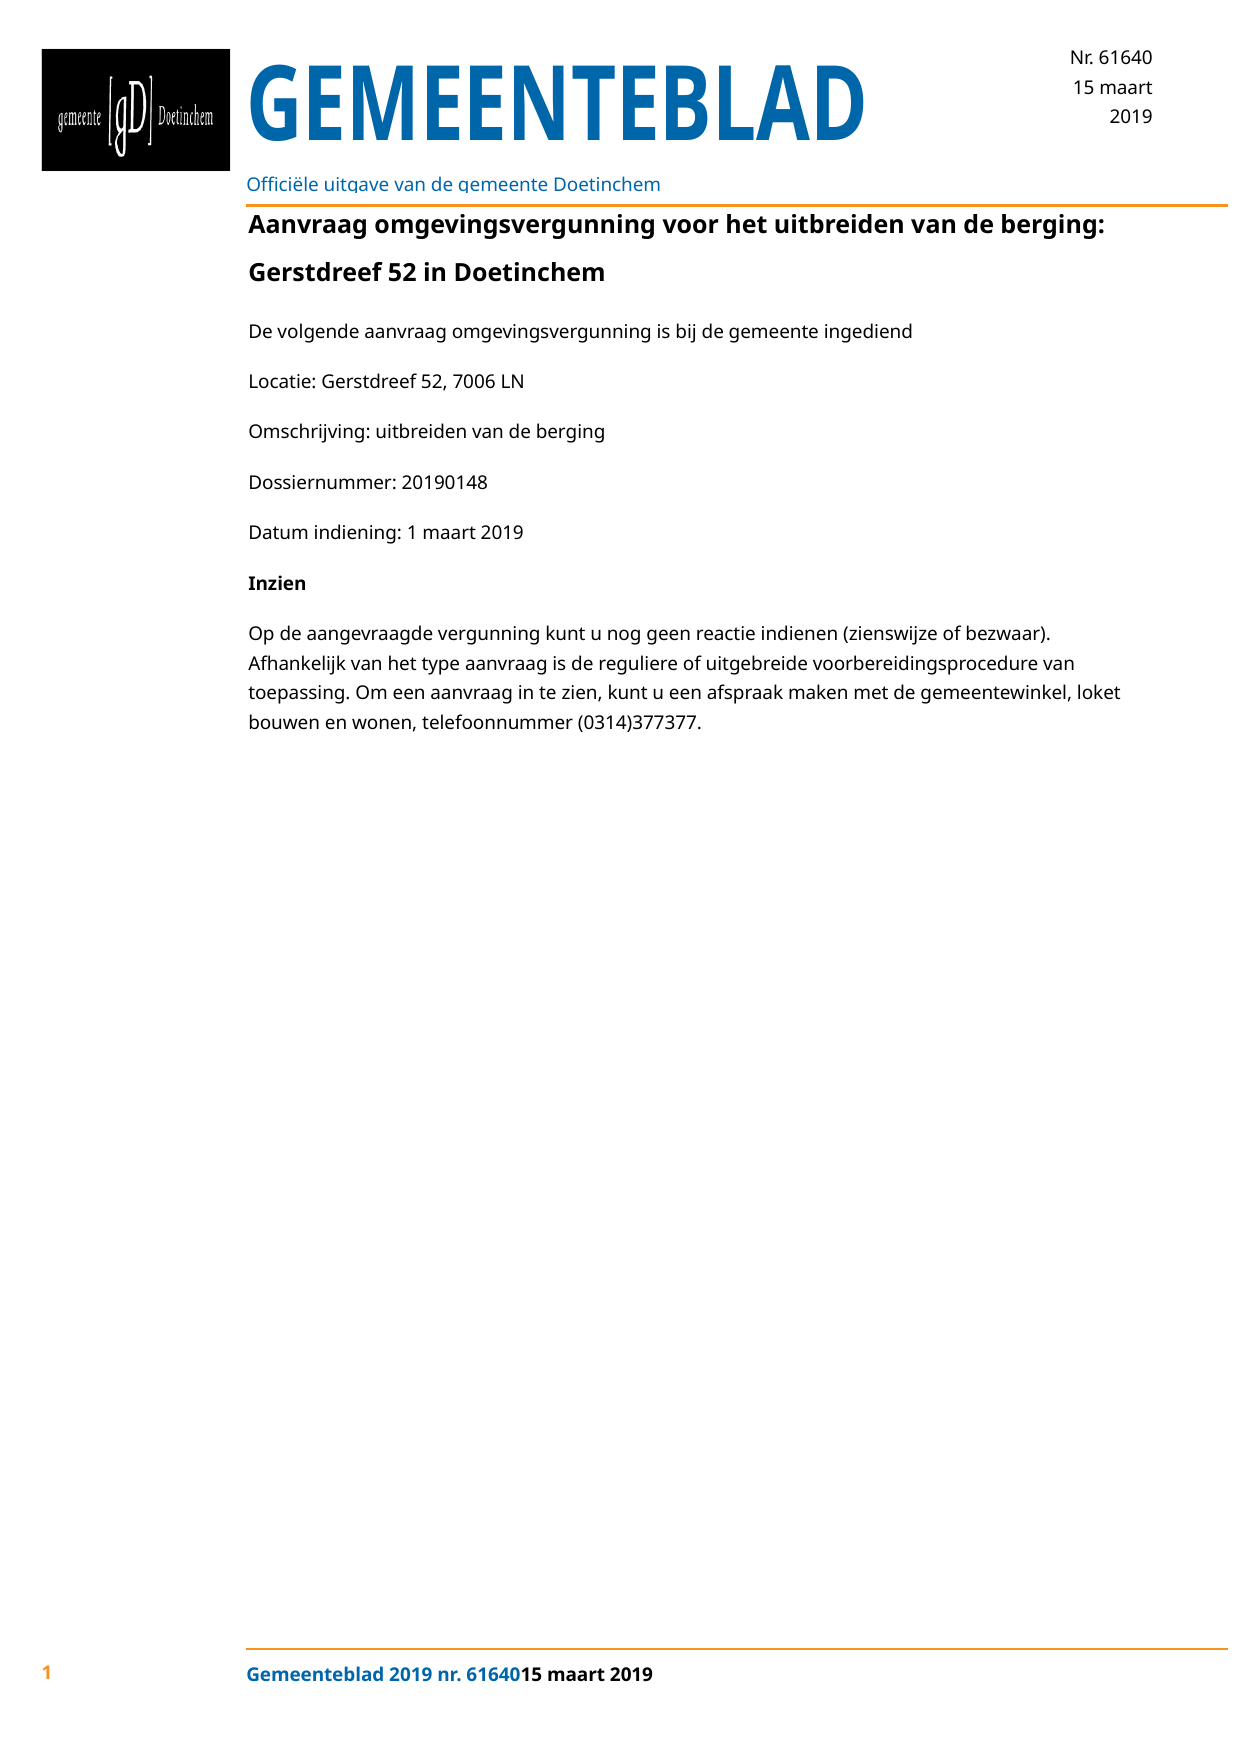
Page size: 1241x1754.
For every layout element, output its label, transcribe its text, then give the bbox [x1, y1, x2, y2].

picture [41, 47, 231, 172]
text De volgende aanvraag omgevingsvergunning is bij de gemeente ingediend [248, 318, 1152, 344]
text Aanvraag omgevingsvergunning voor het uitbreiden van de berging: Gerstdreef 52 in Doetinchem [248, 207, 1152, 288]
text Dossiernummer: 20190148 [248, 469, 1152, 495]
text Locatie: Gerstdreef 52, 7006 LN [248, 368, 1152, 394]
text Op de aangevraagde vergunning kunt u nog geen reactie indienen (zienswijze of bezwaar). Afhankelijk van het type aanvraag is de reguliere of uitgebreide voorbereidingsprocedure van toepassing. Om een aanvraag in te zien, kunt u een afspraak maken met de gemeentewinkel, loket bouwen en wonen, telefoonnummer (0314)377377. [248, 620, 1152, 735]
text Omschrijving: uitbreiden van de berging [248, 419, 1152, 444]
text Inzien [248, 570, 1152, 596]
text Datum indiening: 1 maart 2019 [248, 519, 1152, 545]
